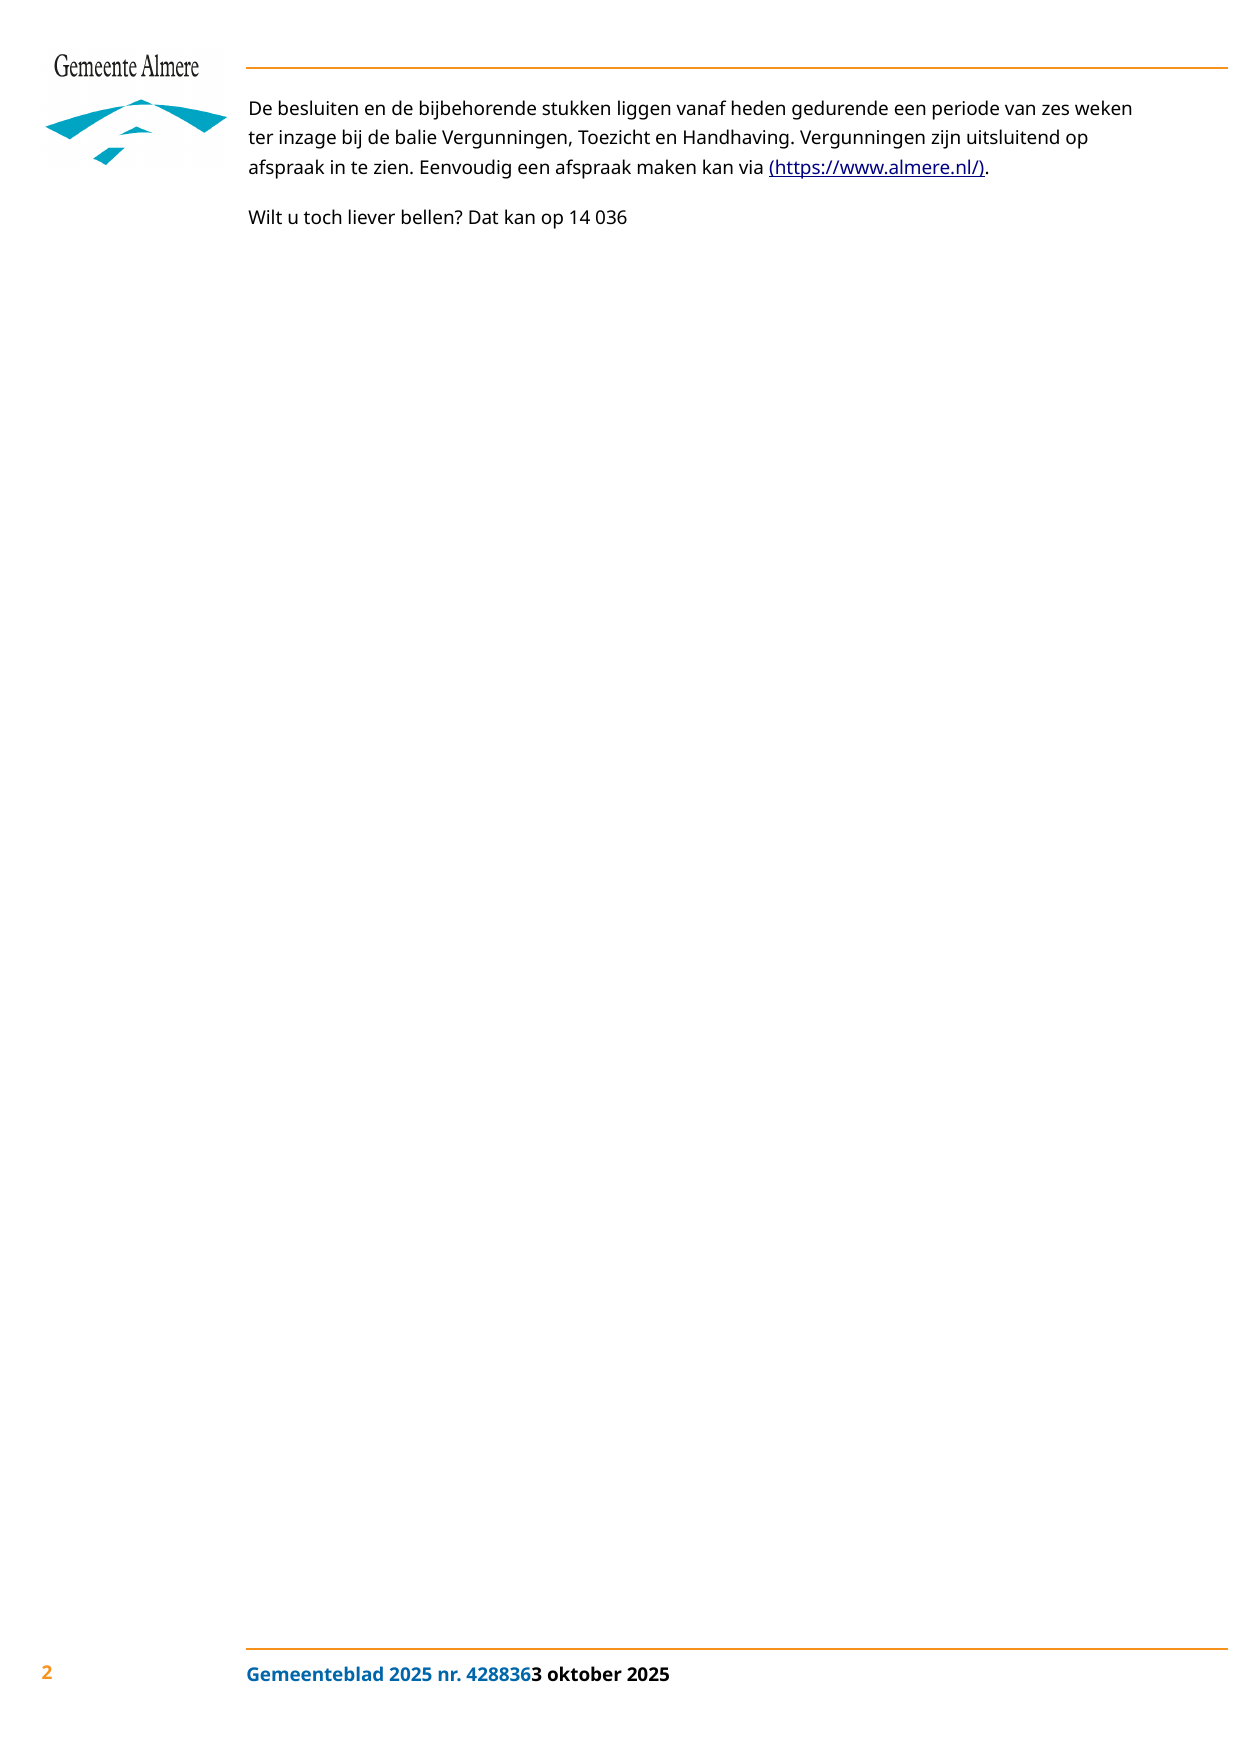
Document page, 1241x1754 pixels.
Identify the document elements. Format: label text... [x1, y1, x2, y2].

text Wilt u toch liever bellen? Dat kan op 14 036 [248, 204, 1152, 230]
picture [41, 47, 231, 172]
text De besluiten en de bijbehorende stukken liggen vanaf heden gedurende een periode van zes weken ter inzage bij de balie Vergunningen, Toezicht en Handhaving. Vergunningen zijn uitsluitend op afspraak in te zien. Eenvoudig een afspraak maken kan via (https://www.almere.nl/). [248, 95, 1152, 180]
